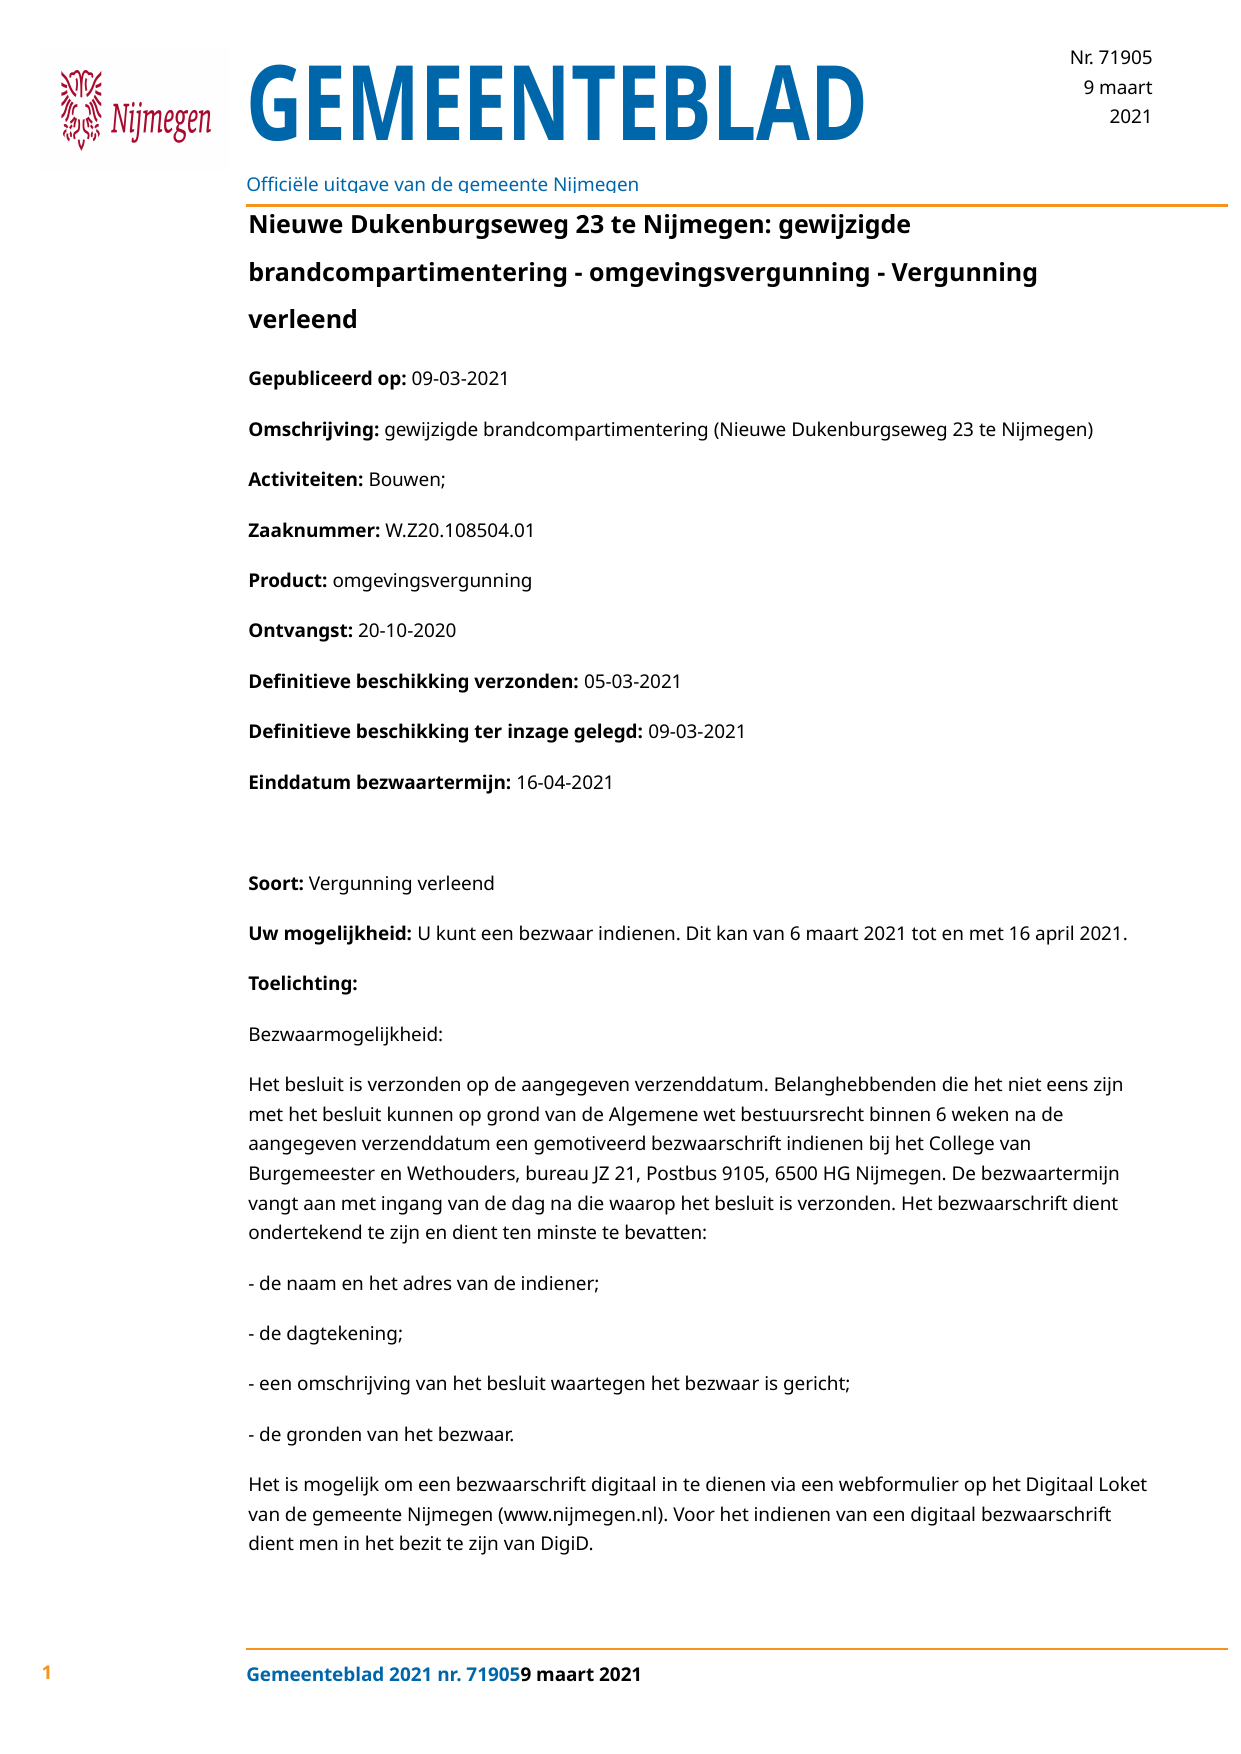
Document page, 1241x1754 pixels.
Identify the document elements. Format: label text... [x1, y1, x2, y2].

text Product: omgevingsvergunning [248, 567, 1152, 593]
text Het is mogelijk om een bezwaarschrift digitaal in te dienen via een webformulier op het Digitaal Loket van de gemeente Nijmegen (www.nijmegen.nl). Voor het indienen van een digitaal bezwaarschrift dient men in het bezit te zijn van DigiD. [248, 1471, 1152, 1556]
text Uw mogelijkheid: U kunt een bezwaar indienen. Dit kan van 6 maart 2021 tot en met 16 april 2021. [248, 920, 1152, 946]
text - een omschrijving van het besluit waartegen het bezwaar is gericht; [248, 1371, 1152, 1396]
text Toelichting: [248, 971, 1152, 996]
text - de naam en het adres van de indiener; [248, 1270, 1152, 1295]
text Definitieve beschikking verzonden: 05-03-2021 [248, 668, 1152, 694]
text Omschrijving: gewijzigde brandcompartimentering (Nieuwe Dukenburgseweg 23 te Nijmegen) [248, 416, 1152, 442]
text Einddatum bezwaartermijn: 16-04-2021 [248, 769, 1152, 794]
text Activiteiten: Bouwen; [248, 466, 1152, 492]
text Ontvangst: 20-10-2020 [248, 618, 1152, 643]
text Definitieve beschikking ter inzage gelegd: 09-03-2021 [248, 718, 1152, 744]
text Gepubliceerd op: 09-03-2021 [248, 366, 1152, 391]
text - de gronden van het bezwaar. [248, 1421, 1152, 1447]
text Bezwaarmogelijkheid: [248, 1021, 1152, 1047]
text - de dagtekening; [248, 1320, 1152, 1346]
text Nieuwe Dukenburgseweg 23 te Nijmegen: gewijzigde brandcompartimentering - omgevingsvergunning - Vergunning verleend [248, 207, 1152, 336]
text Het besluit is verzonden op de aangegeven verzenddatum. Belanghebbenden die het niet eens zijn met het besluit kunnen op grond van de Algemene wet bestuursrecht binnen 6 weken na de aangegeven verzenddatum een gemotiveerd bezwaarschrift indienen bij het College van Burgemeester en Wethouders, bureau JZ 21, Postbus 9105, 6500 HG Nijmegen. De bezwaartermijn vangt aan met ingang van de dag na die waarop het besluit is verzonden. Het bezwaarschrift dient ondertekend te zijn en dient ten minste te bevatten: [248, 1071, 1152, 1245]
picture [41, 47, 231, 172]
text Zaaknummer: W.Z20.108504.01 [248, 517, 1152, 542]
text Soort: Vergunning verleend [248, 870, 1152, 895]
